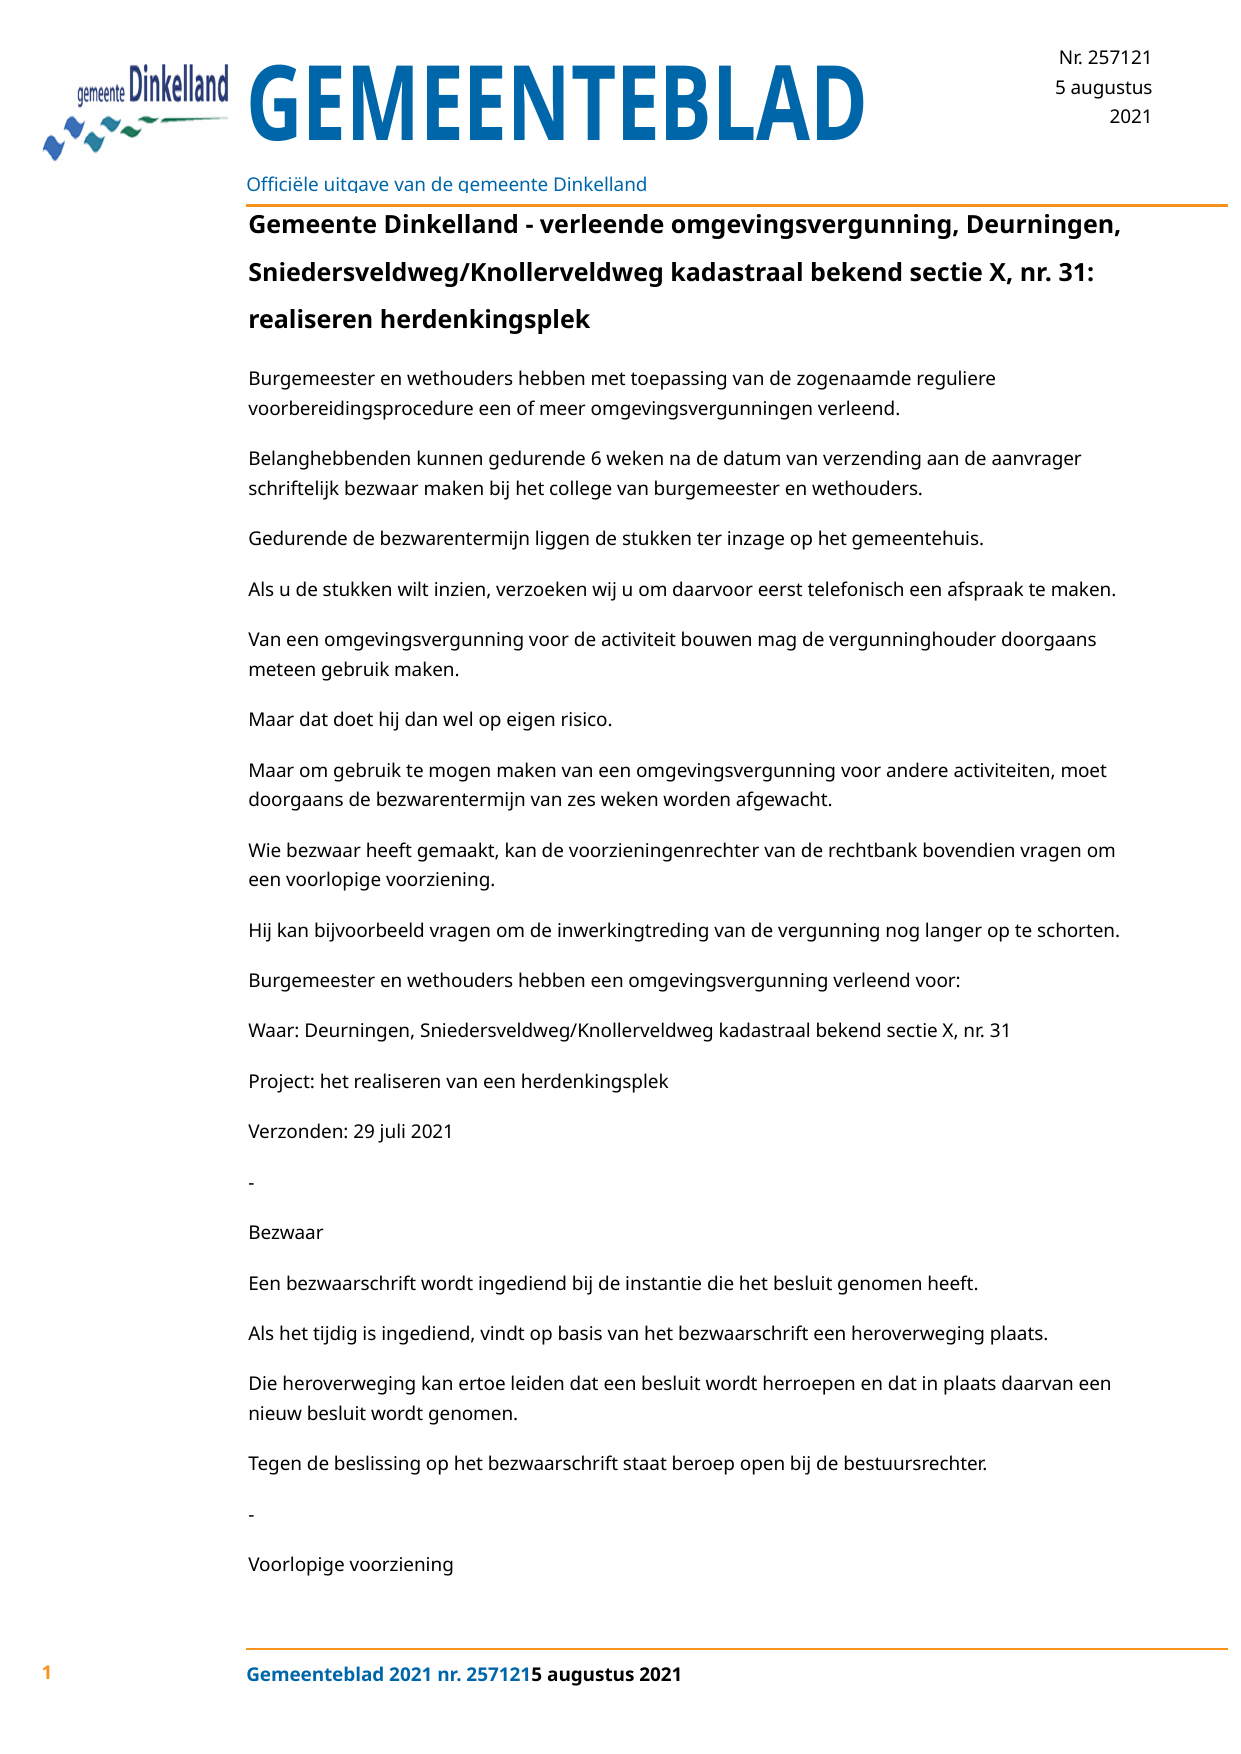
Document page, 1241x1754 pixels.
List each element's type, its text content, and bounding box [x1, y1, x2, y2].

text Burgemeester en wethouders hebben met toepassing van de zogenaamde reguliere voorbereidingsprocedure een of meer omgevingsvergunningen verleend. [248, 366, 1152, 421]
text Als u de stukken wilt inzien, verzoeken wij u om daarvoor eerst telefonisch een afspraak te maken. [248, 576, 1152, 602]
text Belanghebbenden kunnen gedurende 6 weken na de datum van verzending aan de aanvrager schriftelijk bezwaar maken bij het college van burgemeester en wethouders. [248, 446, 1152, 501]
picture [41, 47, 231, 172]
text Verzonden: 29 juli 2021 [248, 1118, 1152, 1144]
text Maar om gebruik te mogen maken van een omgevingsvergunning voor andere activiteiten, moet doorgaans de bezwarentermijn van zes weken worden afgewacht. [248, 757, 1152, 812]
text Een bezwaarschrift wordt ingediend bij de instantie die het besluit genomen heeft. [248, 1270, 1152, 1295]
text - [248, 1169, 1152, 1194]
text Gemeente Dinkelland - verleende omgevingsvergunning, Deurningen, Sniedersveldweg/Knollerveldweg kadastraal bekend sectie X, nr. 31: realiseren herdenkingsplek [248, 207, 1152, 336]
text Wie bezwaar heeft gemaakt, kan de voorzieningenrechter van de rechtbank bovendien vragen om een voorlopige voorziening. [248, 837, 1152, 892]
text Als het tijdig is ingediend, vindt op basis van het bezwaarschrift een heroverweging plaats. [248, 1320, 1152, 1346]
text Voorlopige voorziening [248, 1551, 1152, 1577]
text Waar: Deurningen, Sniedersveldweg/Knollerveldweg kadastraal bekend sectie X, nr. 31 [248, 1018, 1152, 1043]
text Burgemeester en wethouders hebben een omgevingsvergunning verleend voor: [248, 967, 1152, 993]
text Bezwaar [248, 1219, 1152, 1245]
text Die heroverweging kan ertoe leiden dat een besluit wordt herroepen en dat in plaats daarvan een nieuw besluit wordt genomen. [248, 1371, 1152, 1426]
text Project: het realiseren van een herdenkingsplek [248, 1068, 1152, 1094]
text Maar dat doet hij dan wel op eigen risico. [248, 706, 1152, 732]
text Gedurende de bezwarentermijn liggen de stukken ter inzage op het gemeentehuis. [248, 526, 1152, 551]
text Tegen de beslissing op het bezwaarschrift staat beroep open bij de bestuursrechter. [248, 1451, 1152, 1476]
text Van een omgevingsvergunning voor de activiteit bouwen mag de vergunninghouder doorgaans meteen gebruik maken. [248, 626, 1152, 682]
text - [248, 1501, 1152, 1527]
text Hij kan bijvoorbeeld vragen om de inwerkingtreding van de vergunning nog langer op te schorten. [248, 917, 1152, 942]
